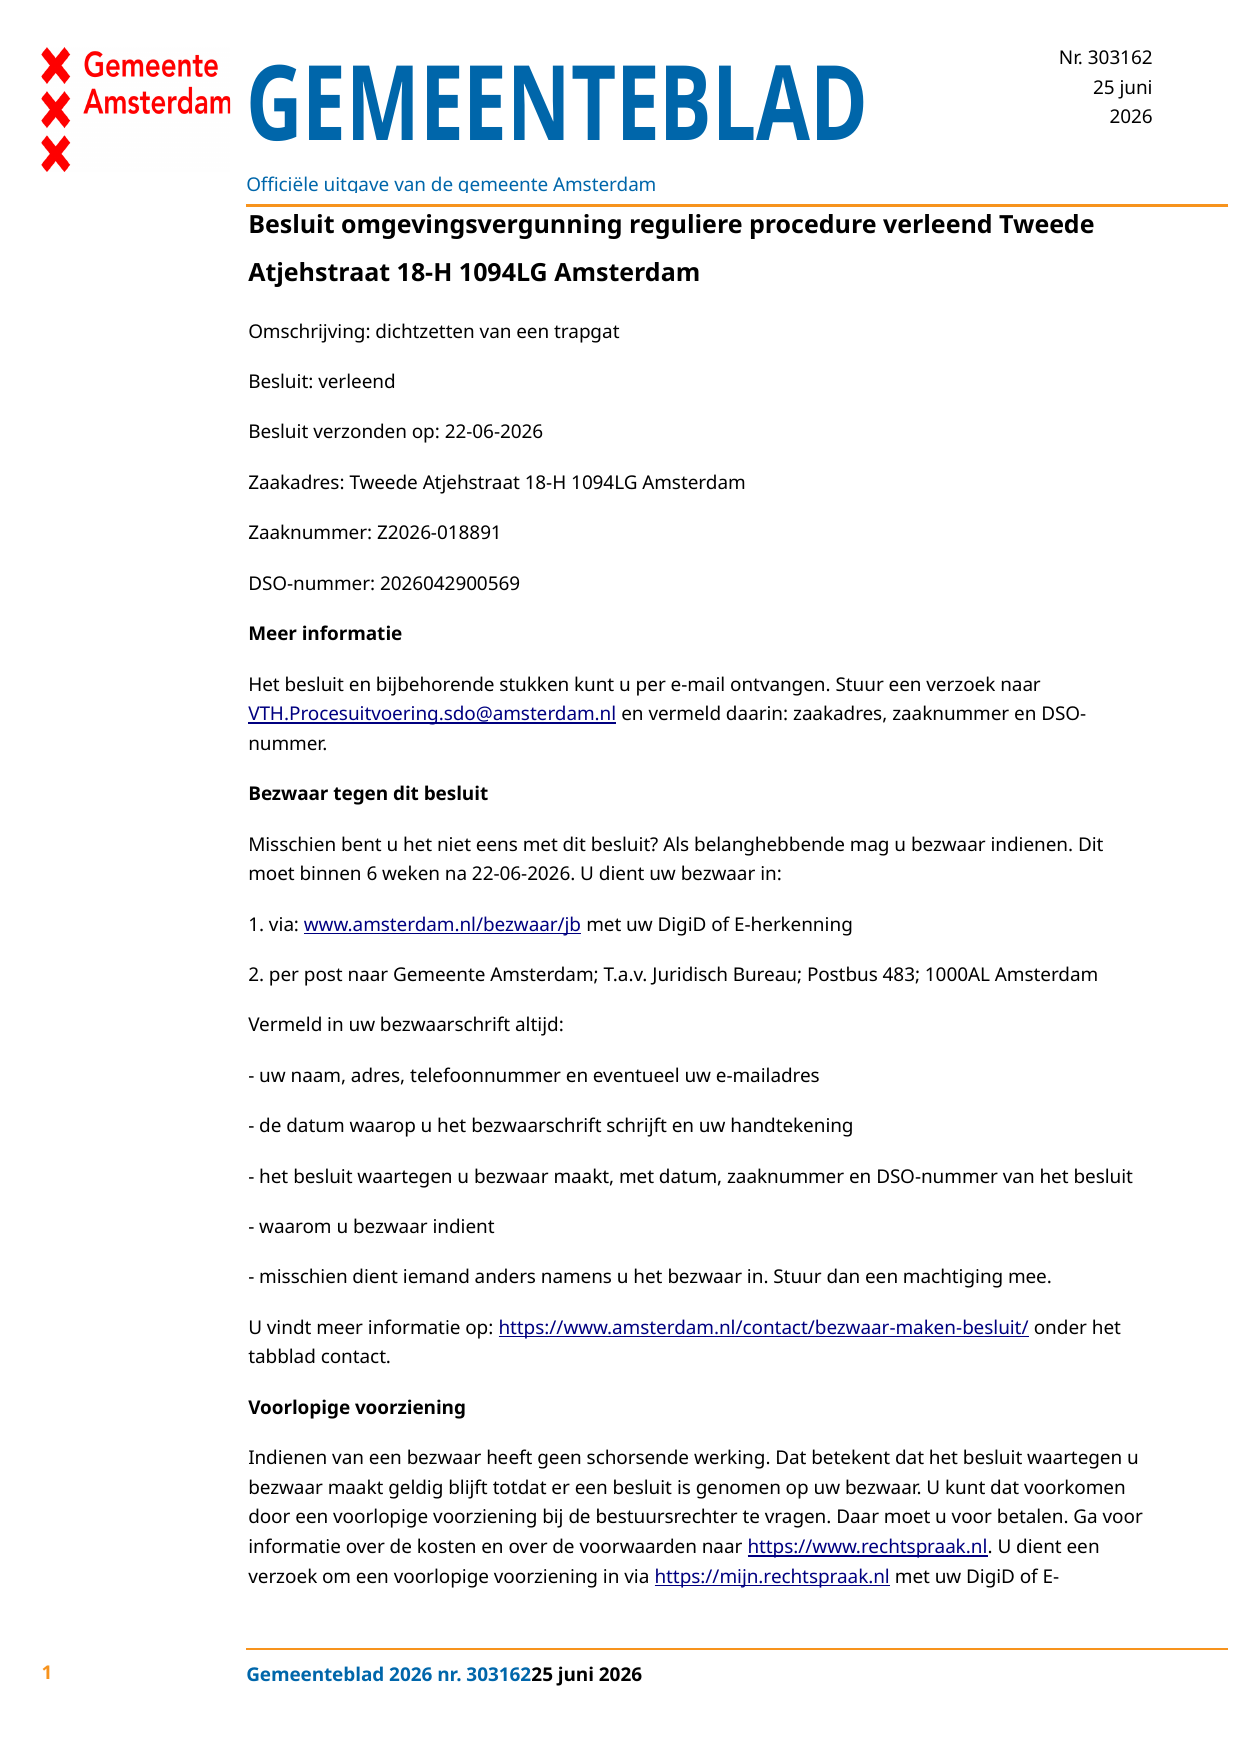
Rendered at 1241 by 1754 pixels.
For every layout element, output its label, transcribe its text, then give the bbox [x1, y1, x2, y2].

text - misschien dient iemand anders namens u het bezwaar in. Stuur dan een machtiging mee. [248, 1264, 1152, 1289]
text Zaaknummer: Z2026-018891 [248, 519, 1152, 545]
text Besluit: verleend [248, 368, 1152, 394]
text - het besluit waartegen u bezwaar maakt, met datum, zaaknummer en DSO-nummer van het besluit [248, 1163, 1152, 1189]
text Voorlopige voorziening [248, 1394, 1152, 1420]
text Het besluit en bijbehorende stukken kunt u per e-mail ontvangen. Stuur een verzoek naar VTH.Procesuitvoering.sdo@amsterdam.nl en vermeld daarin: zaakadres, zaaknummer en DSO-nummer. [248, 671, 1152, 756]
text 1. via: www.amsterdam.nl/bezwaar/jb met uw DigiD of E-herkenning [248, 911, 1152, 937]
picture [41, 47, 231, 172]
text - uw naam, adres, telefoonnummer en eventueel uw e-mailadres [248, 1062, 1152, 1088]
text Omschrijving: dichtzetten van een trapgat [248, 318, 1152, 344]
text Zaakadres: Tweede Atjehstraat 18-H 1094LG Amsterdam [248, 469, 1152, 495]
text - de datum waarop u het bezwaarschrift schrijft en uw handtekening [248, 1112, 1152, 1138]
text DSO-nummer: 2026042900569 [248, 570, 1152, 596]
text Vermeld in uw bezwaarschrift altijd: [248, 1012, 1152, 1037]
text U vindt meer informatie op: https://www.amsterdam.nl/contact/bezwaar-maken-besluit/ onder het tabblad contact. [248, 1314, 1152, 1369]
text Bezwaar tegen dit besluit [248, 780, 1152, 806]
text Besluit verzonden op: 22-06-2026 [248, 419, 1152, 444]
text Meer informatie [248, 620, 1152, 646]
text Misschien bent u het niet eens met dit besluit? Als belanghebbende mag u bezwaar indienen. Dit moet binnen 6 weken na 22-06-2026. U dient uw bezwaar in: [248, 831, 1152, 886]
text Besluit omgevingsvergunning reguliere procedure verleend Tweede Atjehstraat 18-H 1094LG Amsterdam [248, 207, 1152, 288]
text Indienen van een bezwaar heeft geen schorsende werking. Dat betekent dat het besluit waartegen u bezwaar maakt geldig blijft totdat er een besluit is genomen op uw bezwaar. U kunt dat voorkomen door een voorlopige voorziening bij de bestuursrechter te vragen. Daar moet u voor betalen. Ga voor informatie over de kosten en over de voorwaarden naar https://www.rechtspraak.nl. U dient een verzoek om een voorlopige voorziening in via https://mijn.rechtspraak.nl met uw DigiD of E- [248, 1444, 1152, 1589]
text - waarom u bezwaar indient [248, 1213, 1152, 1239]
text 2. per post naar Gemeente Amsterdam; T.a.v. Juridisch Bureau; Postbus 483; 1000AL Amsterdam [248, 961, 1152, 987]
